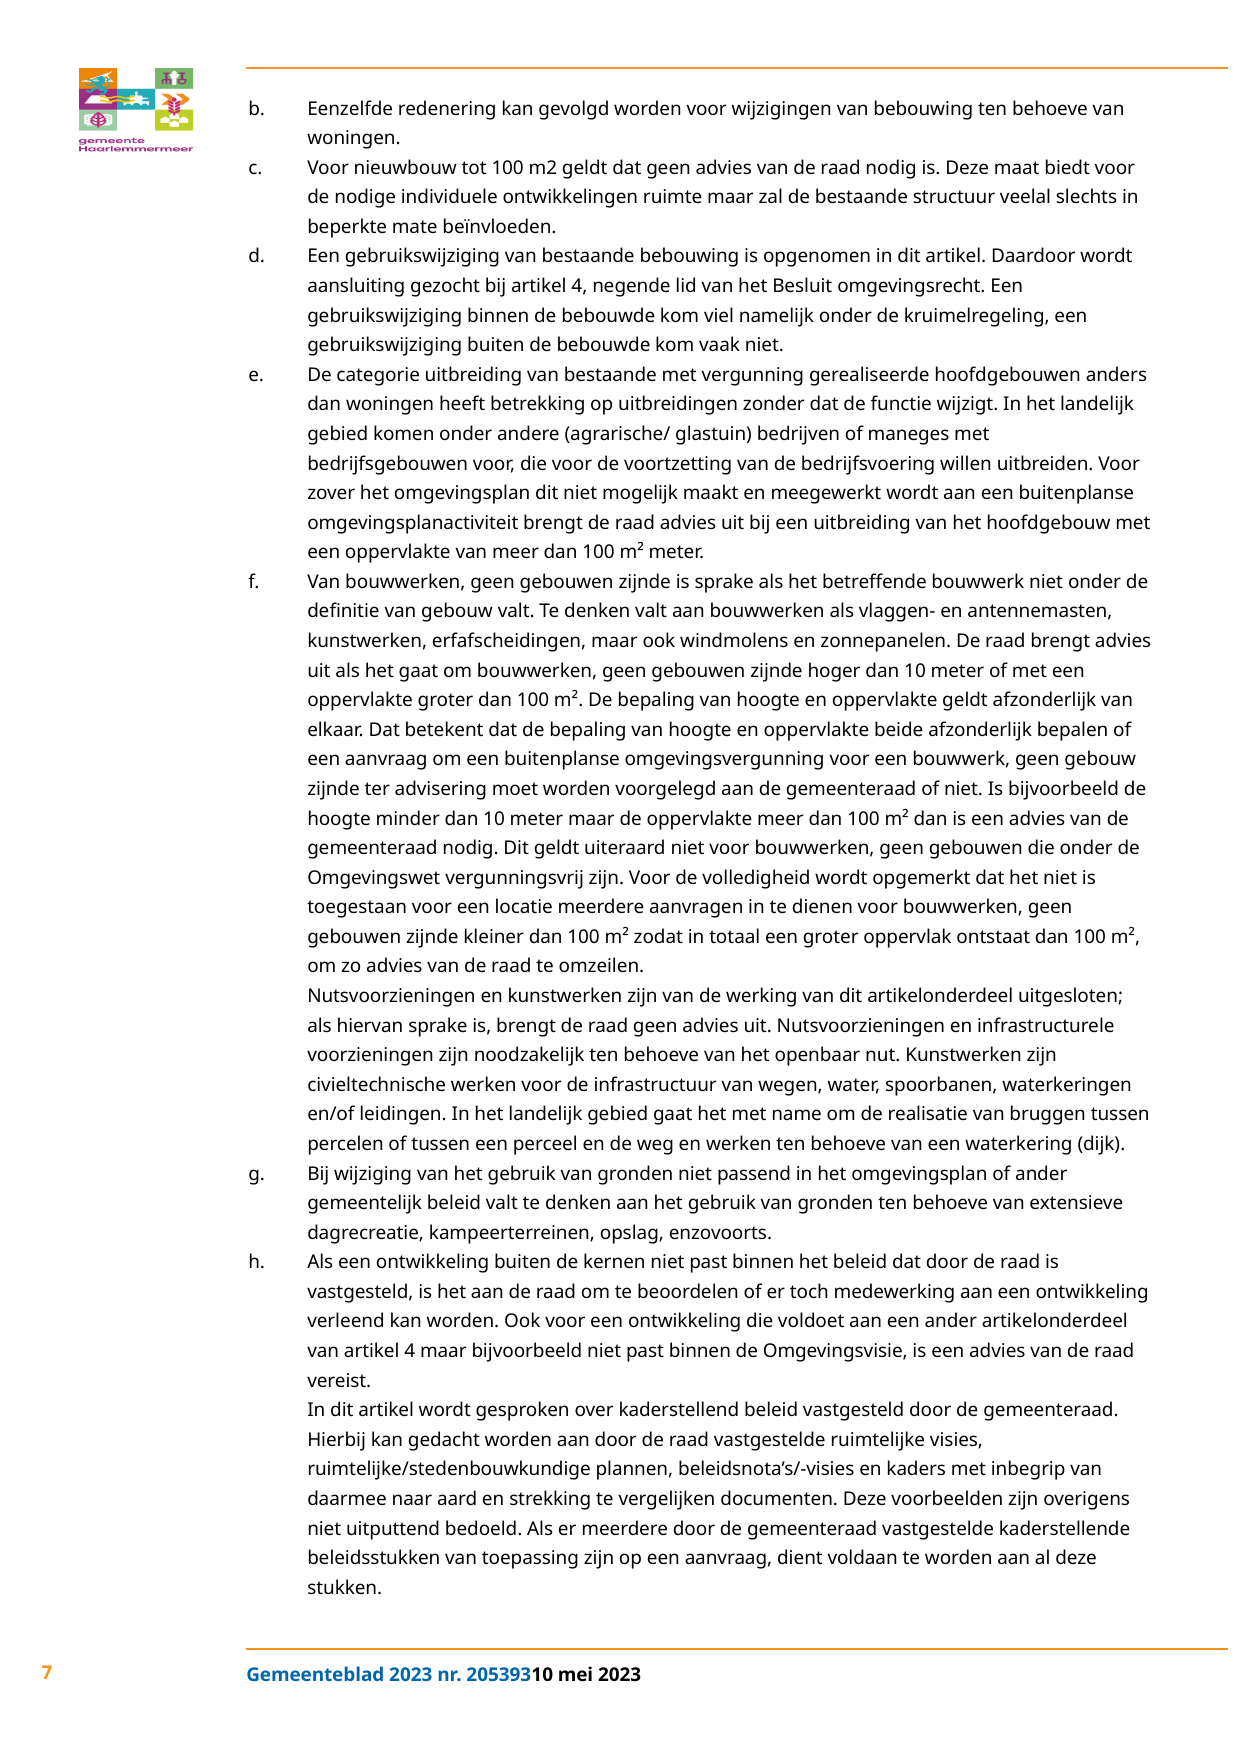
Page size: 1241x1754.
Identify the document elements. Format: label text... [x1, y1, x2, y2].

list Voor nieuwbouw tot 100 m2 geldt dat geen advies van de raad nodig is. Deze maat biedt voor de nodige individuele ontwikkelingen ruimte maar zal de bestaande structuur veelal slechts in beperkte mate beïnvloeden. [248, 154, 1152, 239]
list Bij wijziging van het gebruik van gronden niet passend in het omgevingsplan of ander gemeentelijk beleid valt te denken aan het gebruik van gronden ten behoeve van extensieve dagrecreatie, kampeerterreinen, opslag, enzovoorts. [248, 1160, 1152, 1245]
list In dit artikel wordt gesproken over kaderstellend beleid vastgesteld door de gemeenteraad. Hierbij kan gedacht worden aan door de raad vastgestelde ruimtelijke visies, ruimtelijke/stedenbouwkundige plannen, beleidsnota’s/-visies en kaders met inbegrip van daarmee naar aard en strekking te vergelijken documenten. Deze voorbeelden zijn overigens niet uitputtend bedoeld. Als er meerdere door de gemeenteraad vastgestelde kaderstellende beleidsstukken van toepassing zijn op een aanvraag, dient voldaan te worden aan al deze stukken. [248, 1396, 1152, 1600]
list Nutsvoorzieningen en kunstwerken zijn van de werking van dit artikelonderdeel uitgesloten; als hiervan sprake is, brengt de raad geen advies uit. Nutsvoorzieningen en infrastructurele voorzieningen zijn noodzakelijk ten behoeve van het openbaar nut. Kunstwerken zijn civieltechnische werken voor de infrastructuur van wegen, water, spoorbanen, waterkeringen en/of leidingen. In het landelijk gebied gaat het met name om de realisatie van bruggen tussen percelen of tussen een perceel en de weg en werken ten behoeve van een waterkering (dijk). [248, 982, 1152, 1156]
list Als een ontwikkeling buiten de kernen niet past binnen het beleid dat door de raad is vastgesteld, is het aan de raad om te beoordelen of er toch medewerking aan een ontwikkeling verleend kan worden. Ook voor een ontwikkeling die voldoet aan een ander artikelonderdeel van artikel 4 maar bijvoorbeeld niet past binnen de Omgevingsvisie, is een advies van de raad vereist. [248, 1248, 1152, 1393]
picture [41, 47, 231, 172]
list Een gebruikswijziging van bestaande bebouwing is opgenomen in dit artikel. Daardoor wordt aansluiting gezocht bij artikel 4, negende lid van het Besluit omgevingsrecht. Een gebruikswijziging binnen de bebouwde kom viel namelijk onder de kruimelregeling, een gebruikswijziging buiten de bebouwde kom vaak niet. [248, 243, 1152, 357]
list Eenzelfde redenering kan gevolgd worden voor wijzigingen van bebouwing ten behoeve van woningen. [248, 95, 1152, 150]
list Van bouwwerken, geen gebouwen zijnde is sprake als het betreffende bouwwerk niet onder de definitie van gebouw valt. Te denken valt aan bouwwerken als vlaggen- en antennemasten, kunstwerken, erfafscheidingen, maar ook windmolens en zonnepanelen. De raad brengt advies uit als het gaat om bouwwerken, geen gebouwen zijnde hoger dan 10 meter of met een oppervlakte groter dan 100 m². De bepaling van hoogte en oppervlakte geldt afzonderlijk van elkaar. Dat betekent dat de bepaling van hoogte en oppervlakte beide afzonderlijk bepalen of een aanvraag om een buitenplanse omgevingsvergunning voor een bouwwerk, geen gebouw zijnde ter advisering moet worden voorgelegd aan de gemeenteraad of niet. Is bijvoorbeeld de hoogte minder dan 10 meter maar de oppervlakte meer dan 100 m² dan is een advies van de gemeenteraad nodig. Dit geldt uiteraard niet voor bouwwerken, geen gebouwen die onder de Omgevingswet vergunningsvrij zijn. Voor de volledigheid wordt opgemerkt dat het niet is toegestaan voor een locatie meerdere aanvragen in te dienen voor bouwwerken, geen gebouwen zijnde kleiner dan 100 m² zodat in totaal een groter oppervlak ontstaat dan 100 m², om zo advies van de raad te omzeilen. [248, 568, 1152, 978]
list De categorie uitbreiding van bestaande met vergunning gerealiseerde hoofdgebouwen anders dan woningen heeft betrekking op uitbreidingen zonder dat de functie wijzigt. In het landelijk gebied komen onder andere (agrarische/ glastuin) bedrijven of maneges met bedrijfsgebouwen voor, die voor de voortzetting van de bedrijfsvoering willen uitbreiden. Voor zover het omgevingsplan dit niet mogelijk maakt en meegewerkt wordt aan een buitenplanse omgevingsplanactiviteit brengt de raad advies uit bij een uitbreiding van het hoofdgebouw met een oppervlakte van meer dan 100 m² meter. [248, 361, 1152, 564]
